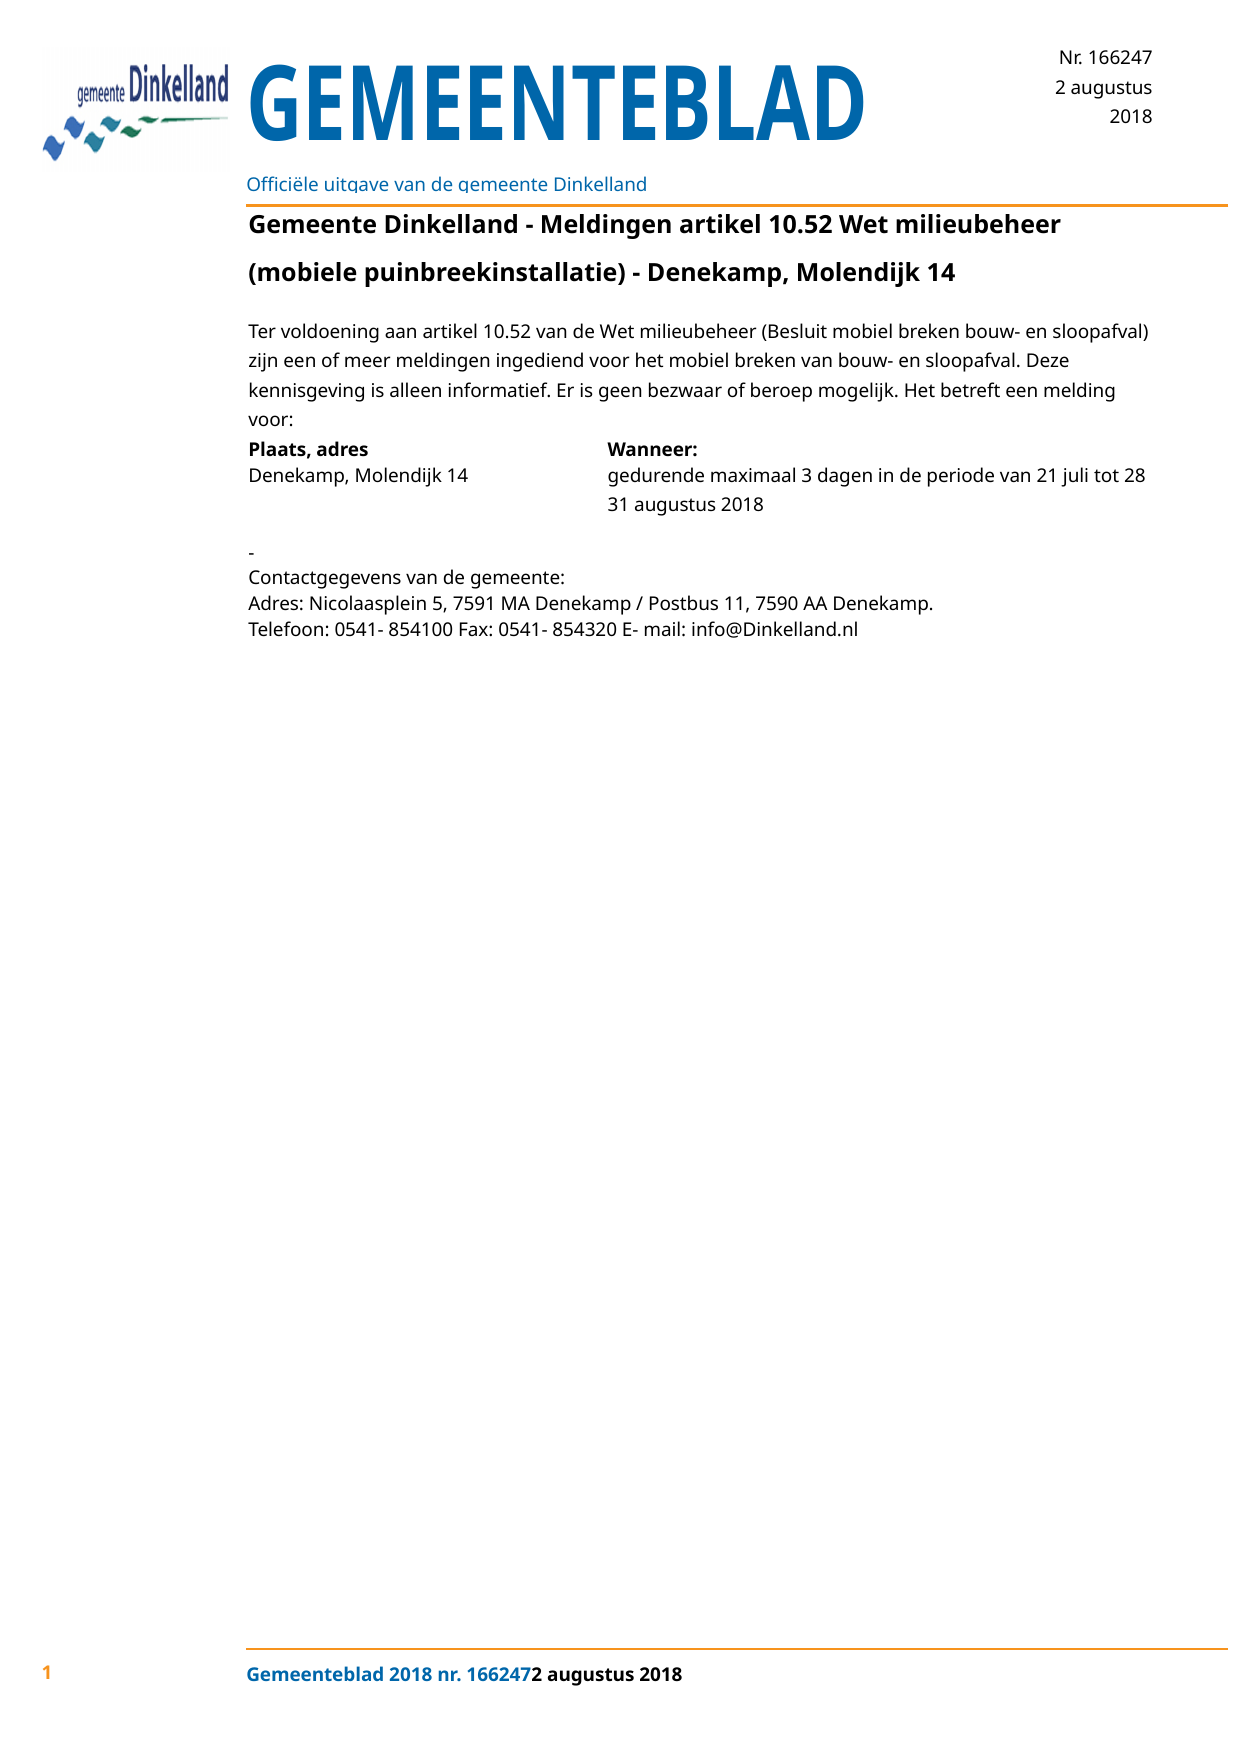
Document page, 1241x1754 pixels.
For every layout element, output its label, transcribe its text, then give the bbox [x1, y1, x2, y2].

text Adres: Nicolaasplein 5, 7591 MA Denekamp / Postbus 11, 7590 AA Denekamp. [248, 590, 1152, 616]
text Telefoon: 0541- 854100 Fax: 0541- 854320 E- mail: info@Dinkelland.nl [248, 616, 1152, 642]
table_header Plaats, adres [248, 436, 607, 462]
text Gemeente Dinkelland - Meldingen artikel 10.52 Wet milieubeheer (mobiele puinbreekinstallatie) - Denekamp, Molendijk 14 [248, 207, 1152, 288]
table_header Wanneer: [608, 436, 1152, 462]
picture [41, 47, 231, 172]
text - [248, 539, 1152, 564]
table_cell gedurende maximaal 3 dagen in de periode van 21 juli tot 28 31 augustus 2018 [608, 462, 1152, 517]
table_cell Denekamp, Molendijk 14 [248, 462, 607, 517]
text Ter voldoening aan artikel 10.52 van de Wet milieubeheer (Besluit mobiel breken bouw- en sloopafval) zijn een of meer meldingen ingediend voor het mobiel breken van bouw- en sloopafval. Deze kennisgeving is alleen informatief. Er is geen bezwaar of beroep mogelijk. Het betreft een melding voor: [248, 318, 1152, 432]
text Contactgegevens van de gemeente: [248, 564, 1152, 590]
